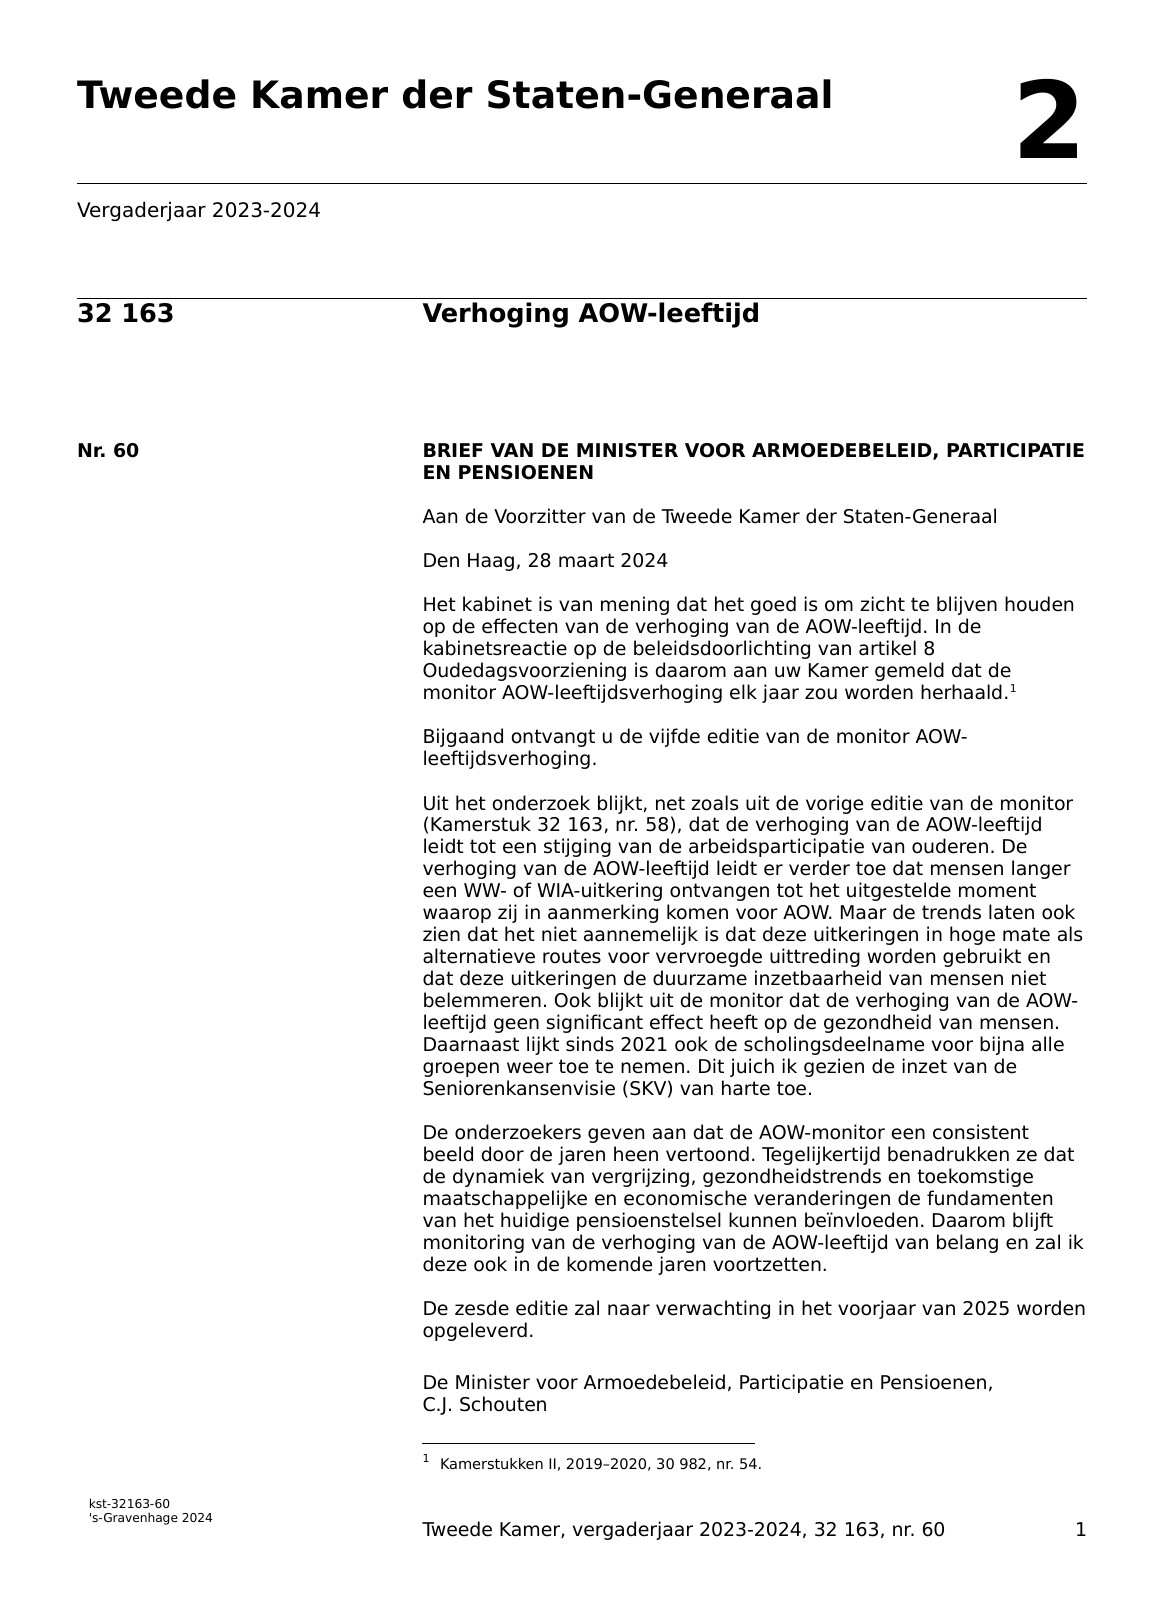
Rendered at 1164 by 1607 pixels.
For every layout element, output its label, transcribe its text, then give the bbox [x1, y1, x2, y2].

text Het kabinet is van mening dat het goed is om zicht te blijven houden op de effecten van de verhoging van de AOW-leeftijd. In de kabinetsreactie op de beleidsdoorlichting van artikel 8 Oudedagsvoorziening is daarom aan uw Kamer gemeld dat de monitor AOW-leeftijdsverhoging elk jaar zou worden herhaald. [422, 594, 1087, 704]
text De Minister voor Armoedebeleid, Participatie en Pensioenen, C.J. Schouten [422, 1372, 1087, 1416]
text De onderzoekers geven aan dat de AOW-monitor een consistent beeld door de jaren heen vertoond. Tegelijkertijd benadrukken ze dat de dynamiek van vergrijzing, gezondheidstrends en toekomstige maatschappelijke en economische veranderingen de fundamenten van het huidige pensioenstelsel kunnen beïnvloeden. Daarom blijft monitoring van de verhoging van de AOW-leeftijd van belang en zal ik deze ook in de komende jaren voortzetten. [422, 1122, 1087, 1276]
table_header 2 [886, 59, 1087, 183]
text Bijgaand ontvangt u de vijfde editie van de monitor AOW-leeftijdsverhoging. [422, 726, 1087, 770]
text Kamerstukken II, 2019–2020, 30 982, nr. 54. [422, 1452, 1087, 1474]
text De zesde editie zal naar verwachting in het voorjaar van 2025 worden opgeleverd. [422, 1298, 1087, 1342]
subtitle Nr. 60 BRIEF VAN DE MINISTER VOOR ARMOEDEBELEID, PARTICIPATIE EN PENSIOENEN [77, 440, 1087, 484]
table_cell Vergaderjaar 2023-2024 [77, 184, 1087, 298]
text kst-32163-60 [88, 1497, 323, 1511]
text Uit het onderzoek blijkt, net zoals uit de vorige editie van de monitor (Kamerstuk 32 163, nr. 58), dat de verhoging van de AOW-leeftijd leidt tot een stijging van de arbeidsparticipatie van ouderen. De verhoging van de AOW-leeftijd leidt er verder toe dat mensen langer een WW- of WIA-uitkering ontvangen tot het uitgestelde moment waarop zij in aanmerking komen voor AOW. Maar de trends laten ook zien dat het niet aannemelijk is dat deze uitkeringen in hoge mate als alternatieve routes voor vervroegde uittreding worden gebruikt en dat deze uitkeringen de duurzame inzetbaarheid van mensen niet belemmeren. Ook blijkt uit de monitor dat de verhoging van de AOW-leeftijd geen significant effect heeft op de gezondheid van mensen. Daarnaast lijkt sinds 2021 ook de scholingsdeelname voor bijna alle groepen weer toe te nemen. Dit juich ik gezien de inzet van de Seniorenkansenvisie (SKV) van harte toe. [422, 792, 1087, 1100]
table_header Tweede Kamer der Staten-Generaal [77, 59, 886, 183]
subtitle 32 163 Verhoging AOW-leeftijd [77, 299, 1087, 329]
text Aan de Voorzitter van de Tweede Kamer der Staten-Generaal [422, 506, 1087, 528]
text 's-Gravenhage 2024 [88, 1511, 323, 1525]
text Den Haag, 28 maart 2024 [422, 550, 1087, 572]
